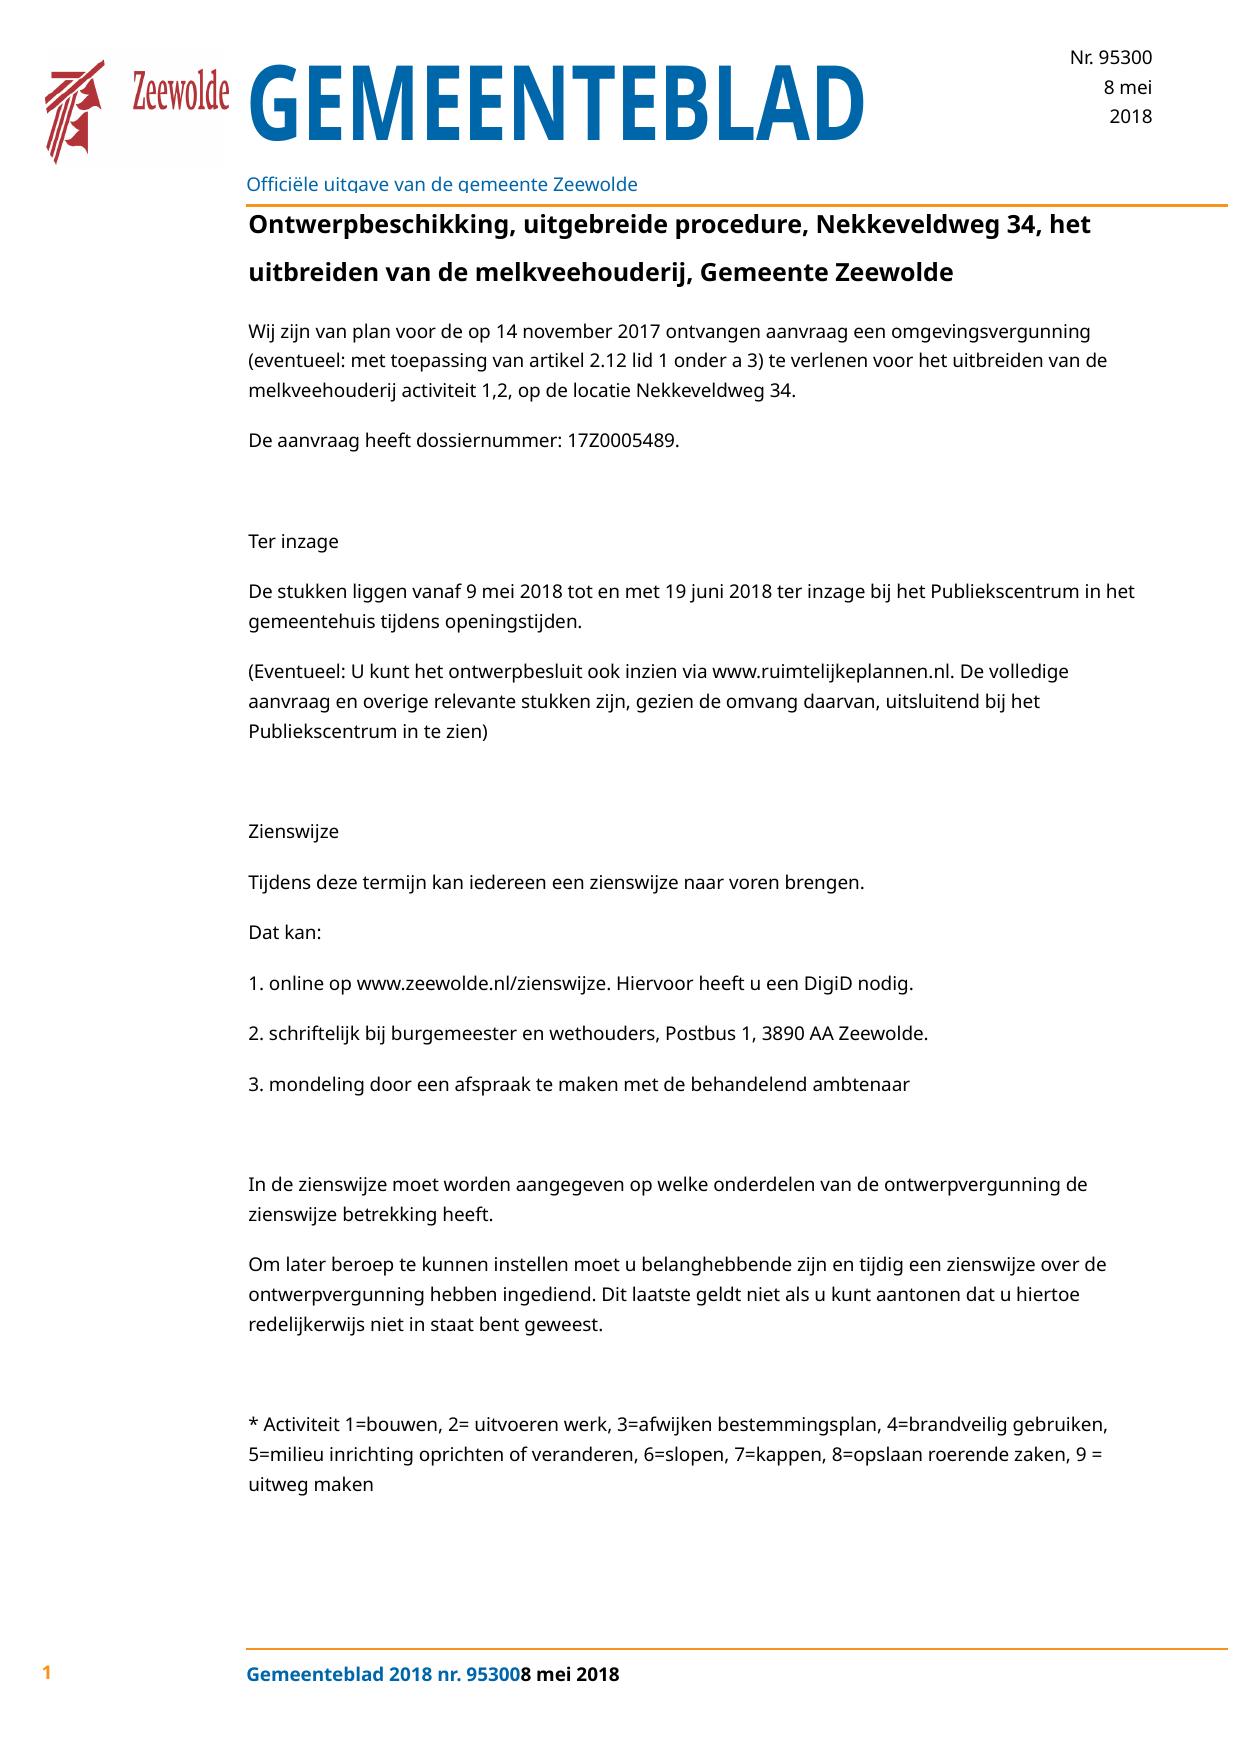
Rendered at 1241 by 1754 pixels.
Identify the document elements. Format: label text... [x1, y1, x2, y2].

text Tijdens deze termijn kan iedereen een zienswijze naar voren brengen. [248, 869, 1152, 895]
text Wij zijn van plan voor de op 14 november 2017 ontvangen aanvraag een omgevingsvergunning (eventueel: met toepassing van artikel 2.12 lid 1 onder a 3) te verlenen voor het uitbreiden van de melkveehouderij activiteit 1,2, op de locatie Nekkeveldweg 34. [248, 318, 1152, 403]
text 2. schriftelijk bij burgemeester en wethouders, Postbus 1, 3890 AA Zeewolde. [248, 1020, 1152, 1046]
text Dat kan: [248, 919, 1152, 945]
text (Eventueel: U kunt het ontwerpbesluit ook inzien via www.ruimtelijkeplannen.nl. De volledige aanvraag en overige relevante stukken zijn, gezien de omvang daarvan, uitsluitend bij het Publiekscentrum in te zien) [248, 659, 1152, 744]
text 3. mondeling door een afspraak te maken met de behandelend ambtenaar [248, 1071, 1152, 1097]
text De aanvraag heeft dossiernummer: 17Z0005489. [248, 427, 1152, 453]
picture [41, 47, 231, 172]
text In de zienswijze moet worden aangegeven op welke onderdelen van de ontwerpvergunning de zienswijze betrekking heeft. [248, 1172, 1152, 1227]
text 1. online op www.zeewolde.nl/zienswijze. Hiervoor heeft u een DigiD nodig. [248, 970, 1152, 996]
text Ter inzage [248, 528, 1152, 554]
text * Activiteit 1=bouwen, 2= uitvoeren werk, 3=afwijken bestemmingsplan, 4=brandveilig gebruiken, 5=milieu inrichting oprichten of veranderen, 6=slopen, 7=kappen, 8=opslaan roerende zaken, 9 = uitweg maken [248, 1412, 1152, 1497]
text De stukken liggen vanaf 9 mei 2018 tot en met 19 juni 2018 ter inzage bij het Publiekscentrum in het gemeentehuis tijdens openingstijden. [248, 579, 1152, 634]
text Om later beroep te kunnen instellen moet u belanghebbende zijn en tijdig een zienswijze over de ontwerpvergunning hebben ingediend. Dit laatste geldt niet als u kunt aantonen dat u hiertoe redelijkerwijs niet in staat bent geweest. [248, 1252, 1152, 1337]
text Zienswijze [248, 819, 1152, 844]
text Ontwerpbeschikking, uitgebreide procedure, Nekkeveldweg 34, het uitbreiden van de melkveehouderij, Gemeente Zeewolde [248, 207, 1152, 288]
